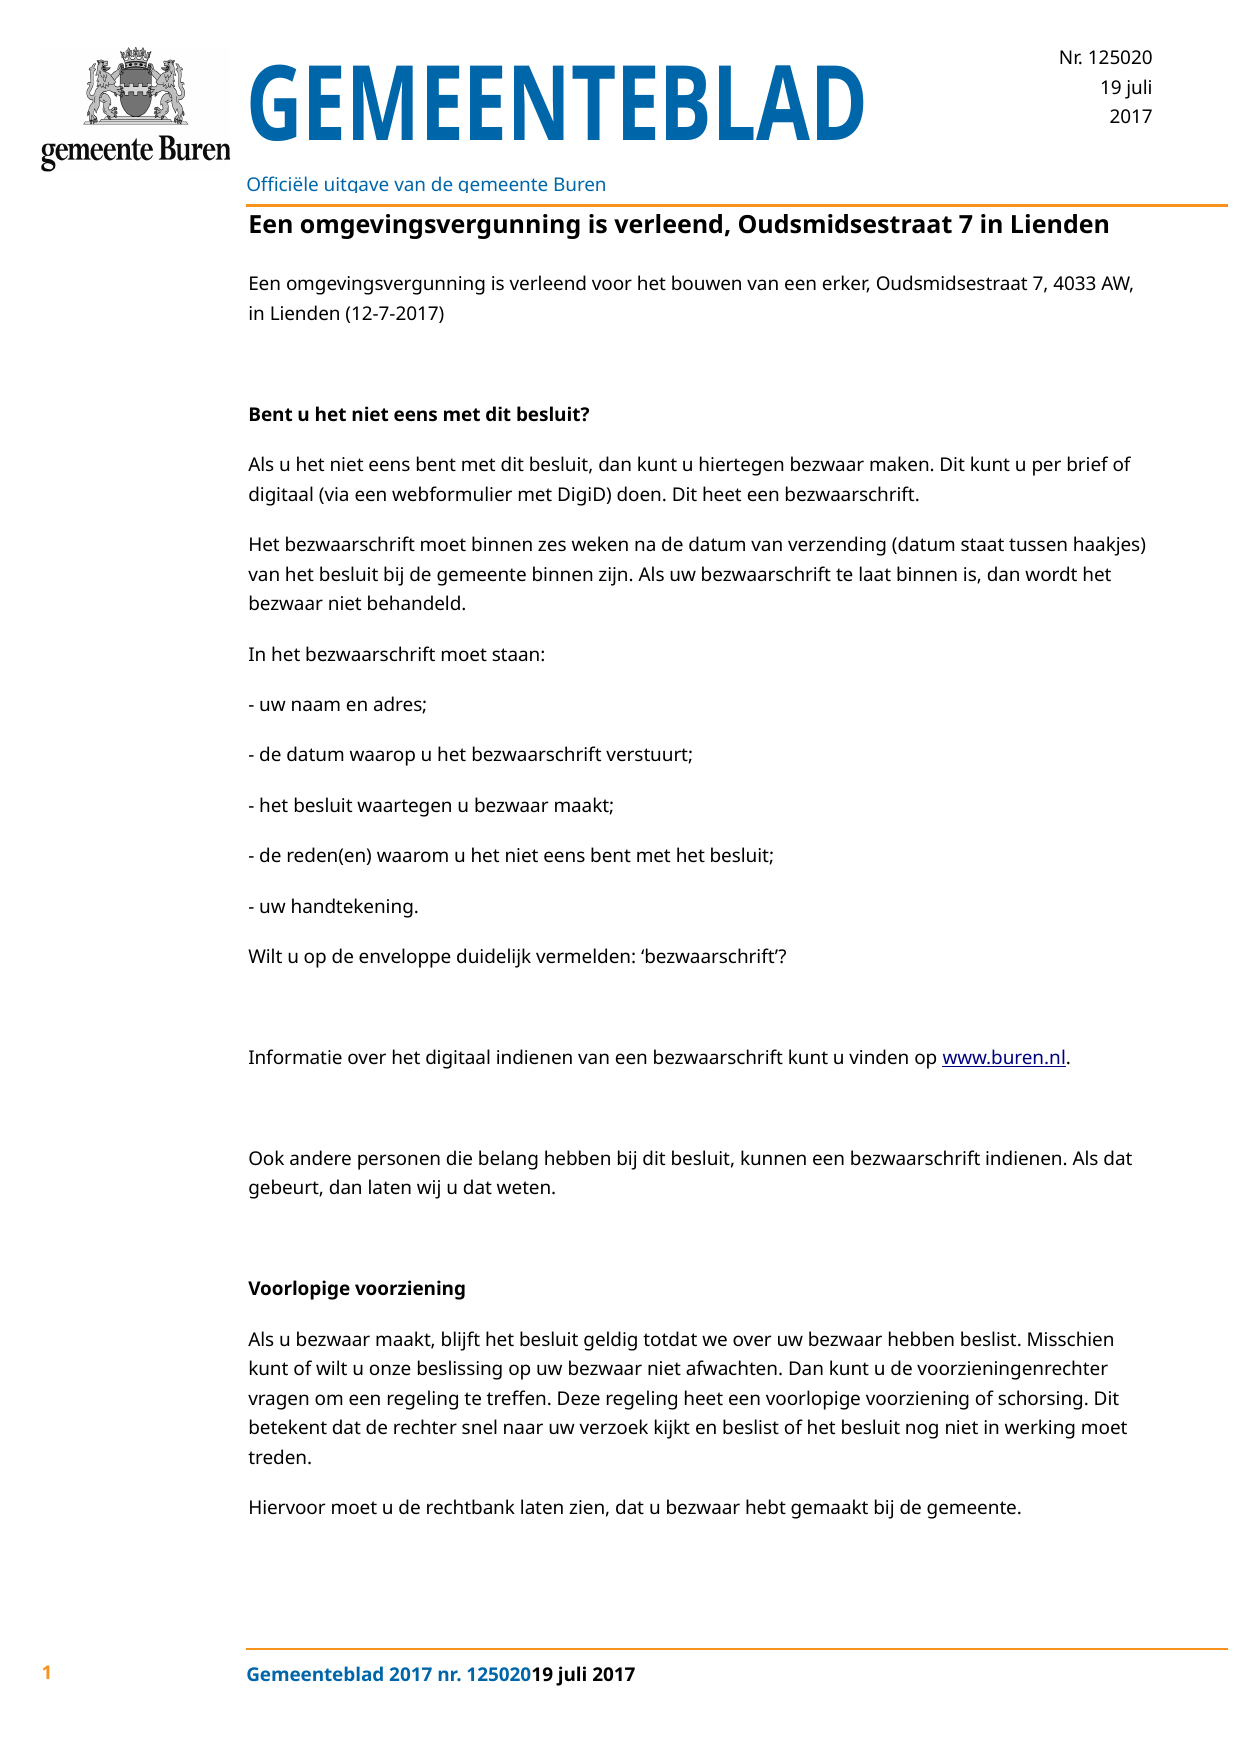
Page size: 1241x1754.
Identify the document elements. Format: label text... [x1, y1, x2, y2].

text Voorlopige voorziening [248, 1275, 1152, 1301]
text Informatie over het digitaal indienen van een bezwaarschrift kunt u vinden op www.buren.nl. [248, 1044, 1152, 1070]
text Als u het niet eens bent met dit besluit, dan kunt u hiertegen bezwaar maken. Dit kunt u per brief of digitaal (via een webformulier met DigiD) doen. Dit heet een bezwaarschrift. [248, 451, 1152, 506]
text - de reden(en) waarom u het niet eens bent met het besluit; [248, 842, 1152, 868]
text Ook andere personen die belang hebben bij dit besluit, kunnen een bezwaarschrift indienen. Als dat gebeurt, dan laten wij u dat weten. [248, 1145, 1152, 1200]
text - het besluit waartegen u bezwaar maakt; [248, 792, 1152, 818]
text Een omgevingsvergunning is verleend voor het bouwen van een erker, Oudsmidsestraat 7, 4033 AW, in Lienden (12-7-2017) [248, 270, 1152, 326]
text Bent u het niet eens met dit besluit? [248, 401, 1152, 426]
text Hiervoor moet u de rechtbank laten zien, dat u bezwaar hebt gemaakt bij de gemeente. [248, 1494, 1152, 1520]
text - de datum waarop u het bezwaarschrift verstuurt; [248, 742, 1152, 767]
text Wilt u op de enveloppe duidelijk vermelden: ‘bezwaarschrift’? [248, 943, 1152, 969]
picture [41, 47, 231, 172]
text Als u bezwaar maakt, blijft het besluit geldig totdat we over uw bezwaar hebben beslist. Misschien kunt of wilt u onze beslissing op uw bezwaar niet afwachten. Dan kunt u de voorzieningenrechter vragen om een regeling te treffen. Deze regeling heet een voorlopige voorziening of schorsing. Dit betekent dat de rechter snel naar uw verzoek kijkt en beslist of het besluit nog niet in werking moet treden. [248, 1326, 1152, 1470]
text In het bezwaarschrift moet staan: [248, 641, 1152, 666]
text - uw handtekening. [248, 893, 1152, 918]
text Het bezwaarschrift moet binnen zes weken na de datum van verzending (datum staat tussen haakjes) van het besluit bij de gemeente binnen zijn. Als uw bezwaarschrift te laat binnen is, dan wordt het bezwaar niet behandeld. [248, 531, 1152, 616]
text Een omgevingsvergunning is verleend, Oudsmidsestraat 7 in Lienden [248, 207, 1152, 241]
text - uw naam en adres; [248, 691, 1152, 717]
